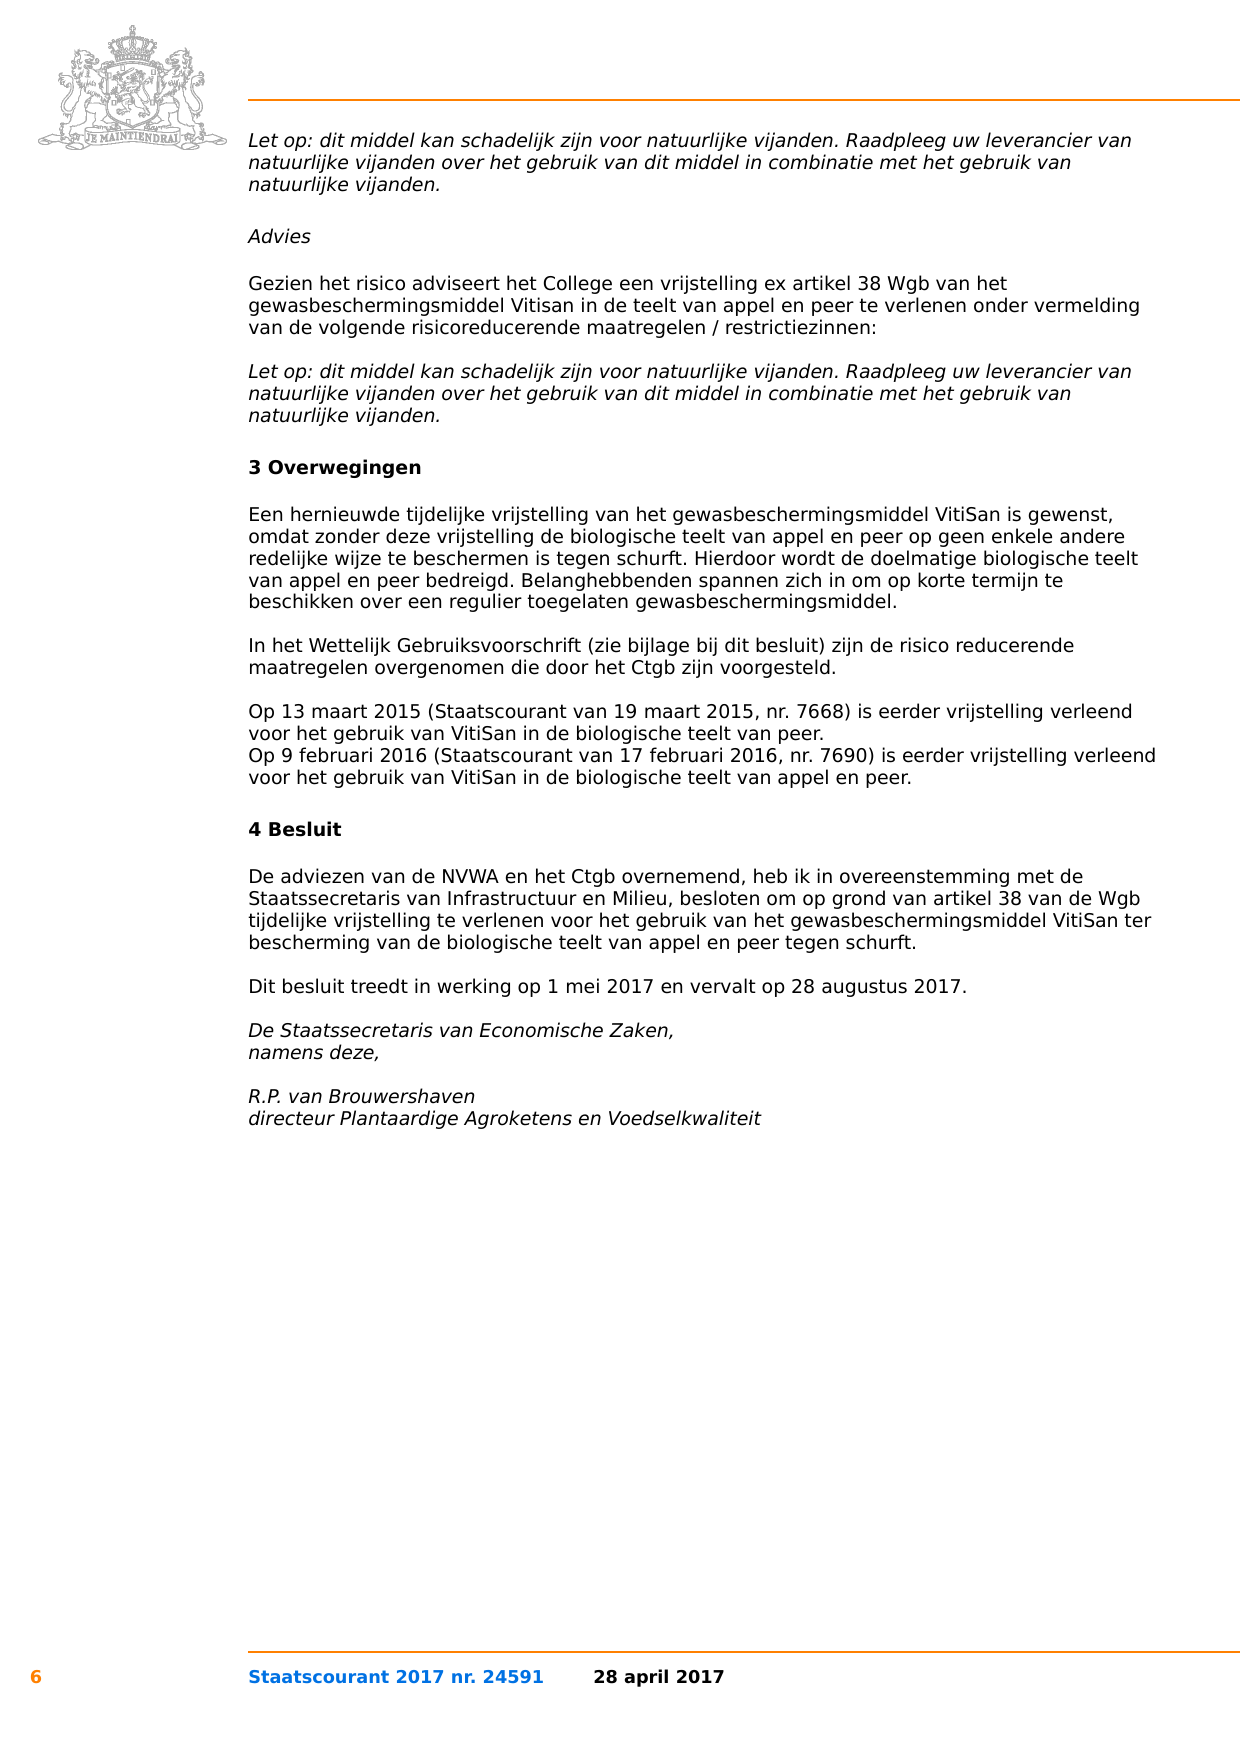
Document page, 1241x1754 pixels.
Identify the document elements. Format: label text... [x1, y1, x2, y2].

text In het Wettelijk Gebruiksvoorschrift (zie bijlage bij dit besluit) zijn de risico reducerende maatregelen overgenomen die door het Ctgb zijn voorgesteld. [248, 635, 1163, 679]
text Een hernieuwde tijdelijke vrijstelling van het gewasbeschermingsmiddel VitiSan is gewenst, omdat zonder deze vrijstelling de biologische teelt van appel en peer op geen enkele andere redelijke wijze te beschermen is tegen schurft. Hierdoor wordt de doelmatige biologische teelt van appel en peer bedreigd. Belanghebbenden spannen zich in om op korte termijn te beschikken over een regulier toegelaten gewasbeschermingsmiddel. [248, 503, 1163, 613]
text Let op: dit middel kan schadelijk zijn voor natuurlijke vijanden. Raadpleeg uw leverancier van natuurlijke vijanden over het gebruik van dit middel in combinatie met het gebruik van natuurlijke vijanden. [248, 130, 1163, 196]
text Gezien het risico adviseert het College een vrijstelling ex artikel 38 Wgb van het gewasbeschermingsmiddel Vitisan in de teelt van appel en peer te verlenen onder vermelding van de volgende risicoreducerende maatregelen / restrictiezinnen: [248, 273, 1163, 339]
text Let op: dit middel kan schadelijk zijn voor natuurlijke vijanden. Raadpleeg uw leverancier van natuurlijke vijanden over het gebruik van dit middel in combinatie met het gebruik van natuurlijke vijanden. [248, 361, 1163, 427]
text De adviezen van de NVWA en het Ctgb overnemend, heb ik in overeenstemming met de Staatssecretaris van Infrastructuur en Milieu, besloten om op grond van artikel 38 van de Wgb tijdelijke vrijstelling te verlenen voor het gebruik van het gewasbeschermingsmiddel VitiSan ter bescherming van de biologische teelt van appel en peer tegen schurft. [248, 866, 1163, 954]
text Op 13 maart 2015 (Staatscourant van 19 maart 2015, nr. 7668) is eerder vrijstelling verleend voor het gebruik van VitiSan in de biologische teelt van peer. [248, 701, 1163, 745]
subtitle 4 Besluit [248, 819, 1163, 841]
subtitle Advies [248, 226, 1163, 248]
text De Staatssecretaris van Economische Zaken, namens deze, R.P. van Brouwershaven directeur Plantaardige Agroketens en Voedselkwaliteit [248, 1020, 1163, 1129]
text Dit besluit treedt in werking op 1 mei 2017 en vervalt op 28 augustus 2017. [248, 976, 1163, 998]
picture [38, 25, 227, 150]
text Op 9 februari 2016 (Staatscourant van 17 februari 2016, nr. 7690) is eerder vrijstelling verleend voor het gebruik van VitiSan in de biologische teelt van appel en peer. [248, 745, 1163, 789]
subtitle 3 Overwegingen [248, 457, 1163, 478]
